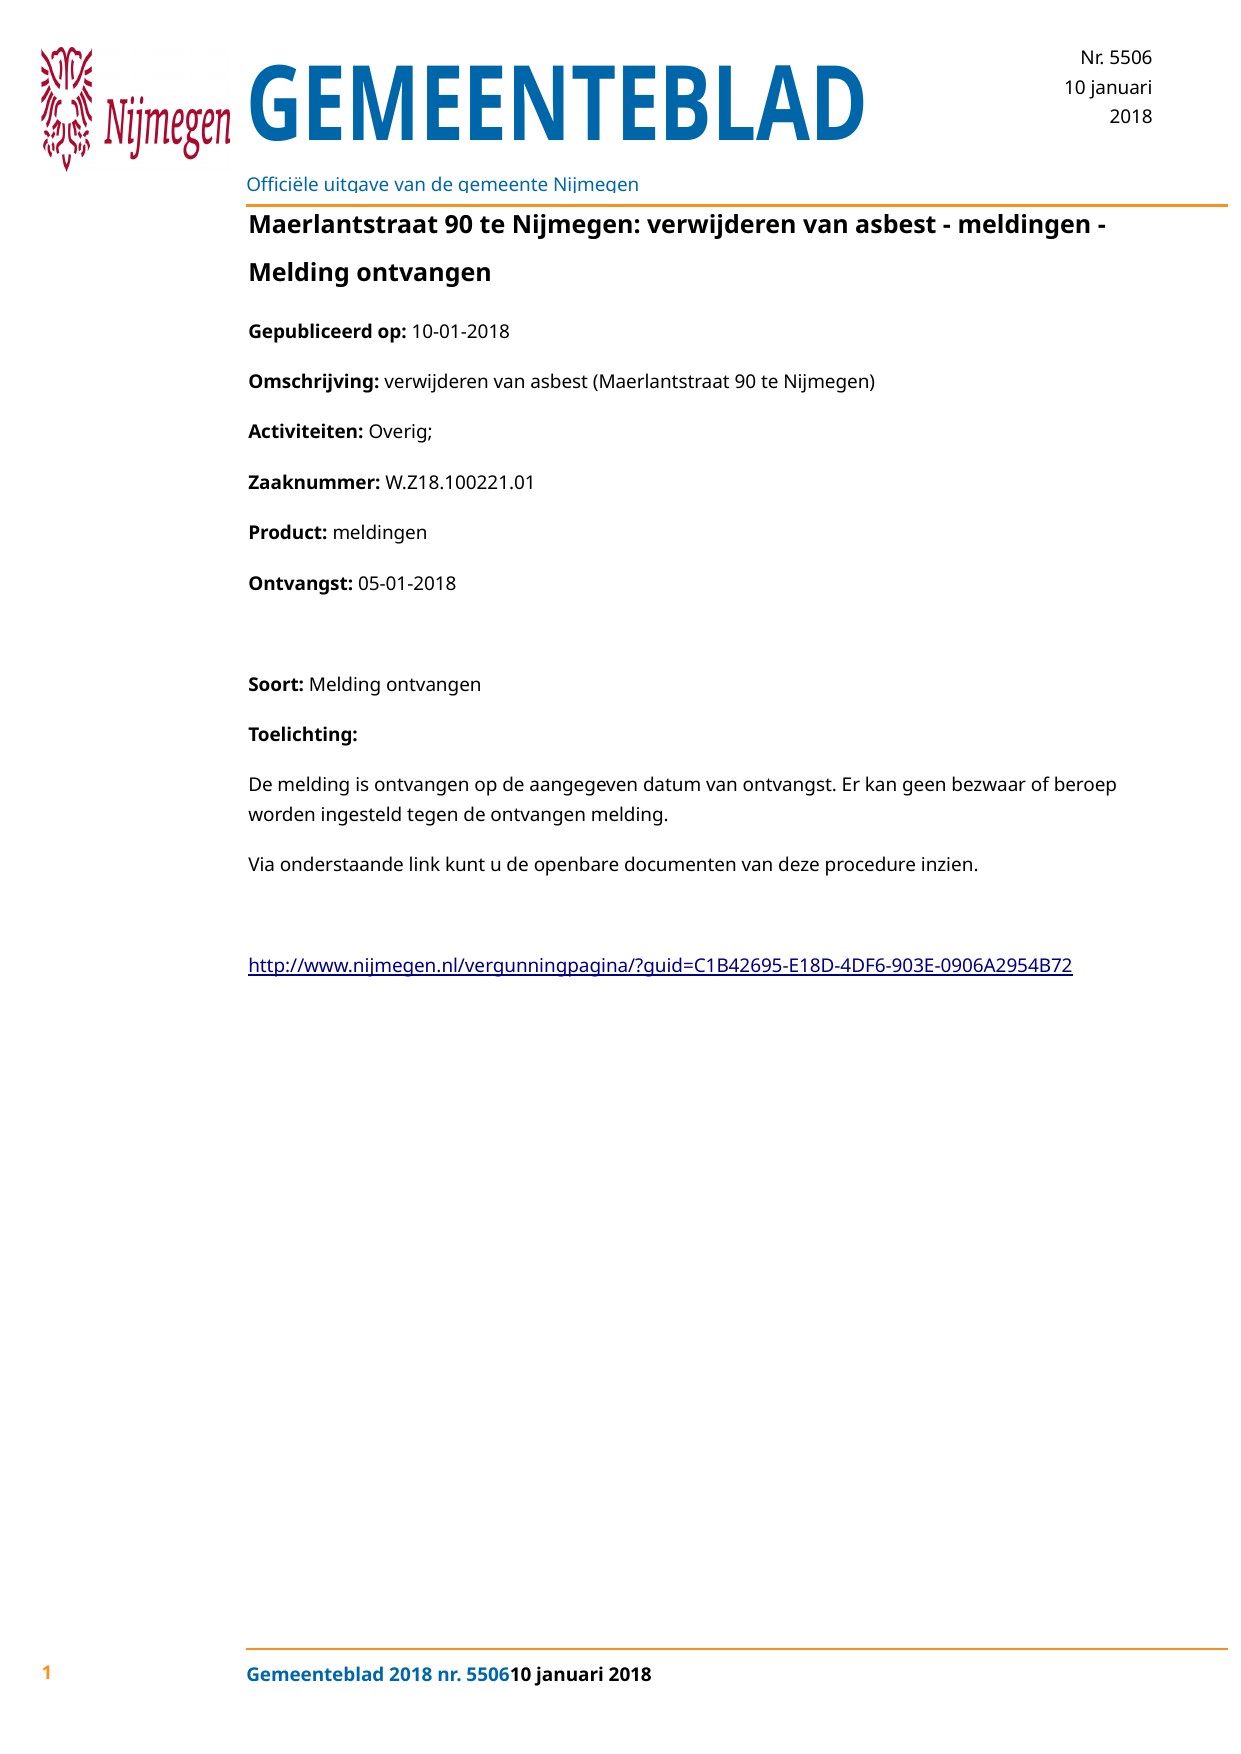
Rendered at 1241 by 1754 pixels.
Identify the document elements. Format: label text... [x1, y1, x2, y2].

text http://www.nijmegen.nl/vergunningpagina/?guid=C1B42695-E18D-4DF6-903E-0906A2954B72 [248, 952, 1152, 978]
text Activiteiten: Overig; [248, 419, 1152, 444]
text De melding is ontvangen op de aangegeven datum van ontvangst. Er kan geen bezwaar of beroep worden ingesteld tegen de ontvangen melding. [248, 772, 1152, 827]
text Gepubliceerd op: 10-01-2018 [248, 318, 1152, 344]
text Via onderstaande link kunt u de openbare documenten van deze procedure inzien. [248, 852, 1152, 877]
text Zaaknummer: W.Z18.100221.01 [248, 469, 1152, 495]
text Omschrijving: verwijderen van asbest (Maerlantstraat 90 te Nijmegen) [248, 368, 1152, 394]
text Maerlantstraat 90 te Nijmegen: verwijderen van asbest - meldingen - Melding ontvangen [248, 207, 1152, 288]
text Soort: Melding ontvangen [248, 671, 1152, 697]
picture [41, 47, 231, 172]
text Ontvangst: 05-01-2018 [248, 570, 1152, 596]
text Toelichting: [248, 721, 1152, 747]
text Product: meldingen [248, 519, 1152, 545]
